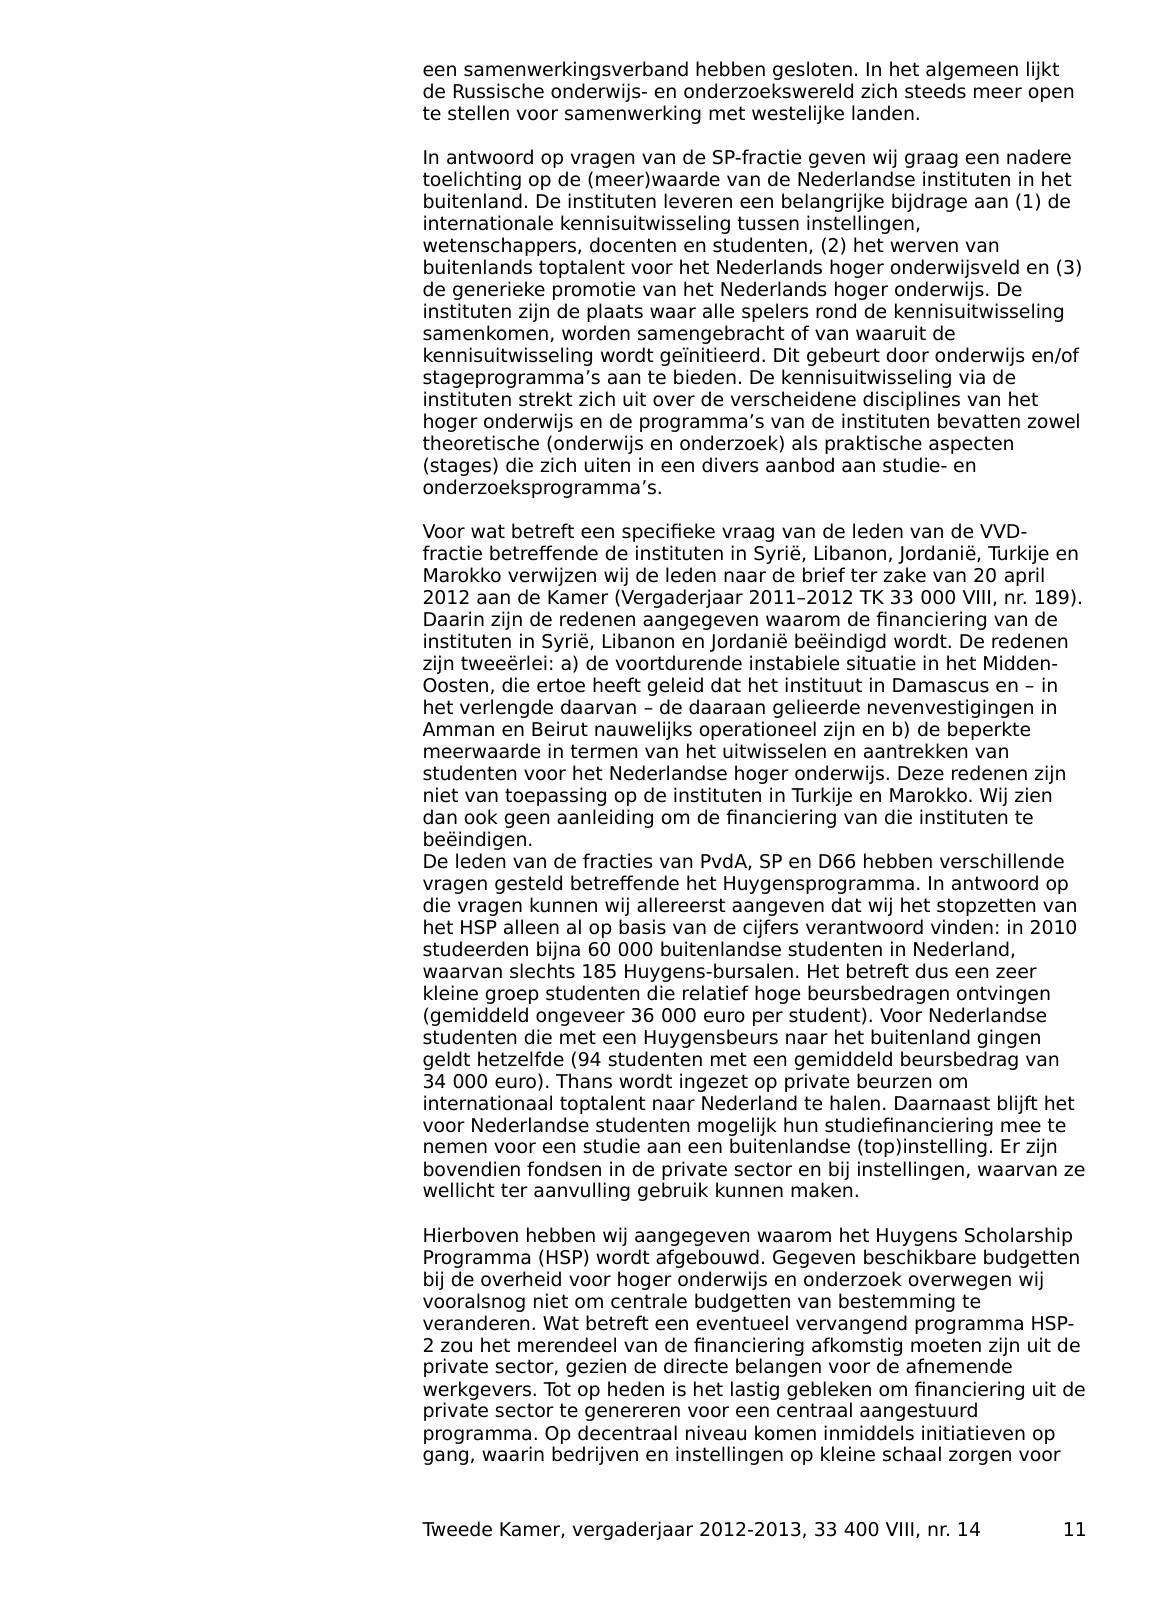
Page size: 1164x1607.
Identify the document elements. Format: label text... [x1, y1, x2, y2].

text De leden van de fracties van PvdA, SP en D66 hebben verschillende vragen gesteld betreffende het Huygensprogramma. In antwoord op die vragen kunnen wij allereerst aangeven dat wij het stopzetten van het HSP alleen al op basis van de cijfers verantwoord vinden: in 2010 studeerden bijna 60 000 buitenlandse studenten in Nederland, waarvan slechts 185 Huygens-bursalen. Het betreft dus een zeer kleine groep studenten die relatief hoge beursbedragen ontvingen (gemiddeld ongeveer 36 000 euro per student). Voor Nederlandse studenten die met een Huygensbeurs naar het buitenland gingen geldt hetzelfde (94 studenten met een gemiddeld beursbedrag van 34 000 euro). Thans wordt ingezet op private beurzen om internationaal toptalent naar Nederland te halen. Daarnaast blijft het voor Nederlandse studenten mogelijk hun studiefinanciering mee te nemen voor een studie aan een buitenlandse (top)instelling. Er zijn bovendien fondsen in de private sector en bij instellingen, waarvan ze wellicht ter aanvulling gebruik kunnen maken. [422, 851, 1087, 1202]
text een samenwerkingsverband hebben gesloten. In het algemeen lijkt de Russische onderwijs- en onderzoekswereld zich steeds meer open te stellen voor samenwerking met westelijke landen. [422, 59, 1087, 125]
text Hierboven hebben wij aangegeven waarom het Huygens Scholarship Programma (HSP) wordt afgebouwd. Gegeven beschikbare budgetten bij de overheid voor hoger onderwijs en onderzoek overwegen wij vooralsnog niet om centrale budgetten van bestemming te veranderen. Wat betreft een eventueel vervangend programma HSP-2 zou het merendeel van de financiering afkomstig moeten zijn uit de private sector, gezien de directe belangen voor de afnemende werkgevers. Tot op heden is het lastig gebleken om financiering uit de private sector te genereren voor een centraal aangestuurd programma. Op decentraal niveau komen inmiddels initiatieven op gang, waarin bedrijven en instellingen op kleine schaal zorgen voor [422, 1224, 1087, 1466]
text In antwoord op vragen van de SP-fractie geven wij graag een nadere toelichting op de (meer)waarde van de Nederlandse instituten in het buitenland. De instituten leveren een belangrijke bijdrage aan (1) de internationale kennisuitwisseling tussen instellingen, wetenschappers, docenten en studenten, (2) het werven van buitenlands toptalent voor het Nederlands hoger onderwijsveld en (3) de generieke promotie van het Nederlands hoger onderwijs. De instituten zijn de plaats waar alle spelers rond de kennisuitwisseling samenkomen, worden samengebracht of van waaruit de kennisuitwisseling wordt geïnitieerd. Dit gebeurt door onderwijs en/of stageprogramma’s aan te bieden. De kennisuitwisseling via de instituten strekt zich uit over de verscheidene disciplines van het hoger onderwijs en de programma’s van de instituten bevatten zowel theoretische (onderwijs en onderzoek) als praktische aspecten (stages) die zich uiten in een divers aanbod aan studie- en onderzoeksprogramma’s. [422, 147, 1087, 499]
text Voor wat betreft een specifieke vraag van de leden van de VVD-fractie betreffende de instituten in Syrië, Libanon, Jordanië, Turkije en Marokko verwijzen wij de leden naar de brief ter zake van 20 april 2012 aan de Kamer (Vergaderjaar 2011–2012 TK 33 000 VIII, nr. 189). Daarin zijn de redenen aangegeven waarom de financiering van de instituten in Syrië, Libanon en Jordanië beëindigd wordt. De redenen zijn tweeërlei: a) de voortdurende instabiele situatie in het Midden-Oosten, die ertoe heeft geleid dat het instituut in Damascus en – in het verlengde daarvan – de daaraan gelieerde nevenvestigingen in Amman en Beirut nauwelijks operationeel zijn en b) de beperkte meerwaarde in termen van het uitwisselen en aantrekken van studenten voor het Nederlandse hoger onderwijs. Deze redenen zijn niet van toepassing op de instituten in Turkije en Marokko. Wij zien dan ook geen aanleiding om de financiering van die instituten te beëindigen. [422, 521, 1087, 851]
